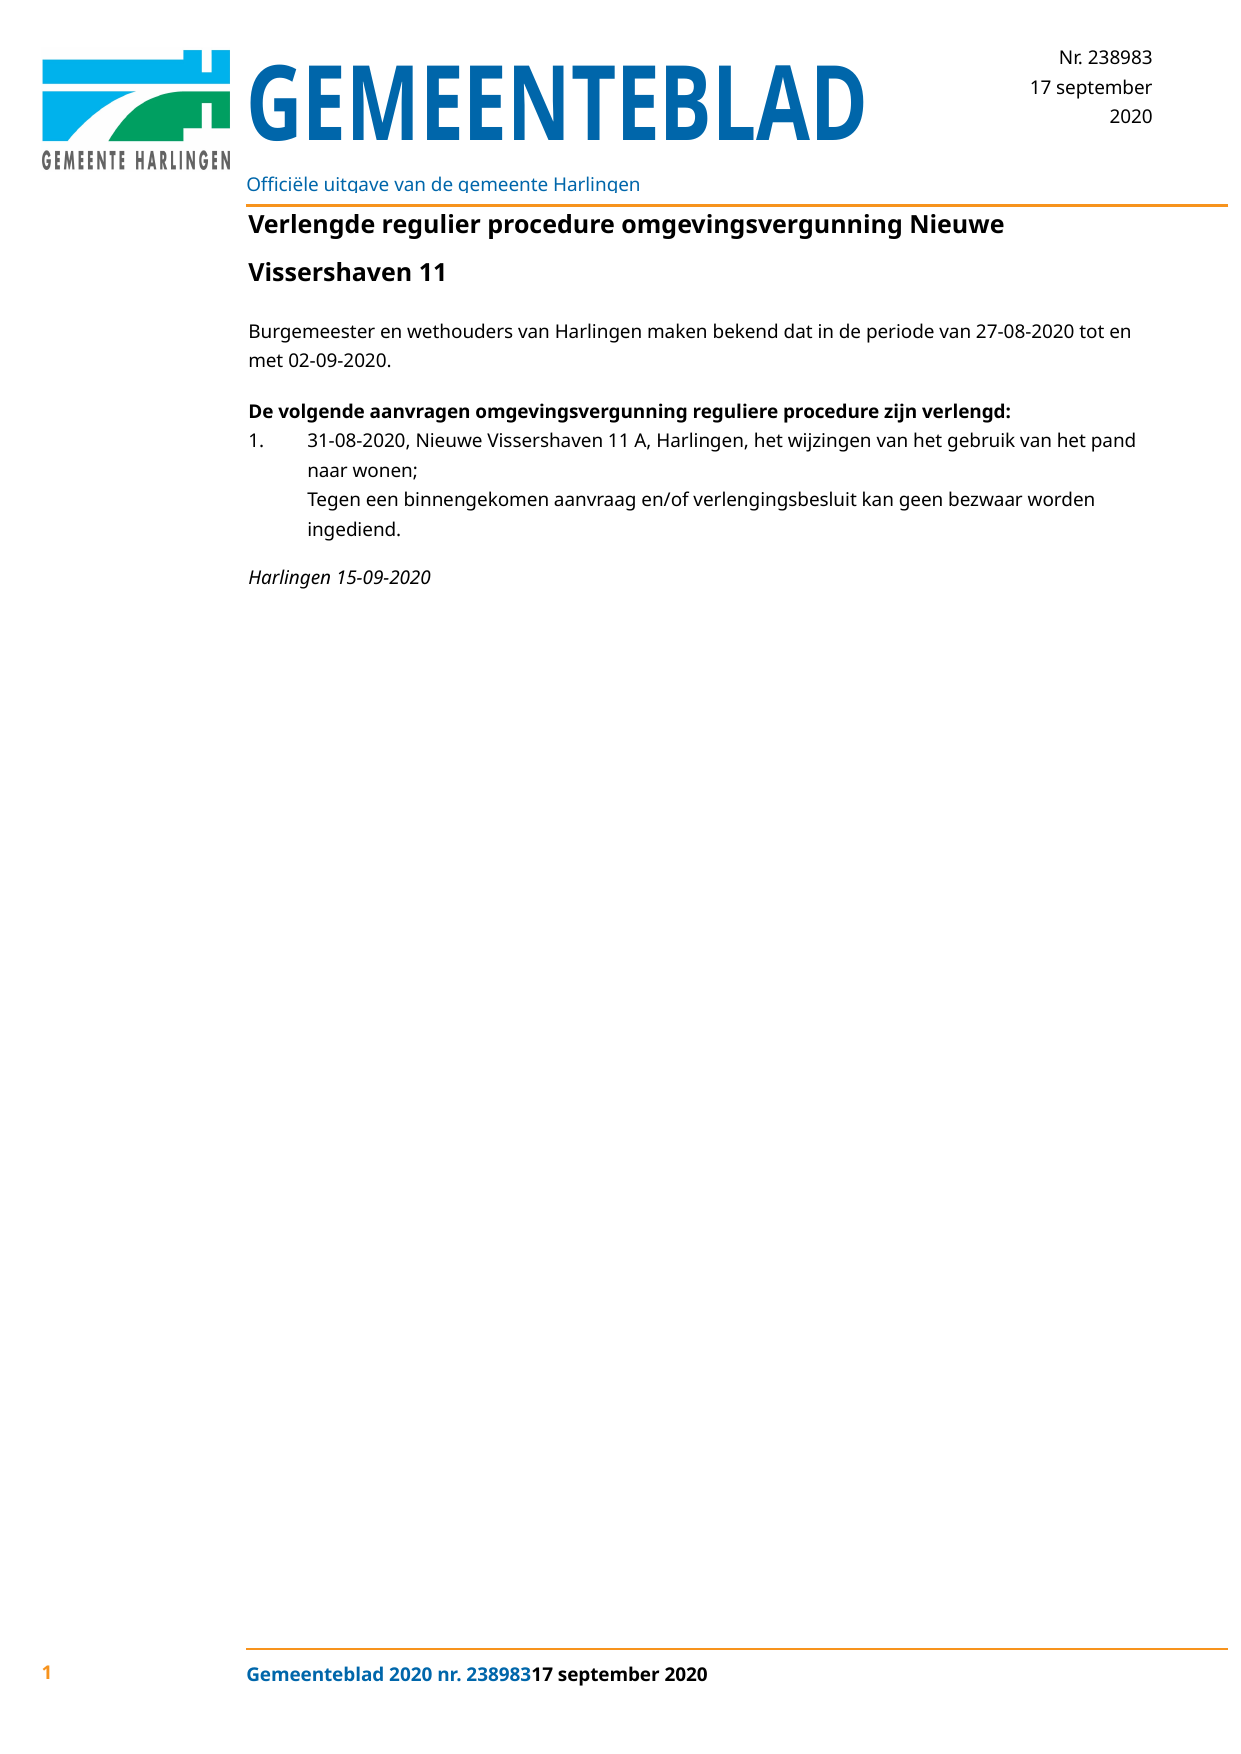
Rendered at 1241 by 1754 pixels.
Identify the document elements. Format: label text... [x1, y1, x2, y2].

text Harlingen 15-09-2020 [248, 564, 1152, 590]
picture [41, 47, 231, 172]
list 31-08-2020, Nieuwe Vissershaven 11 A, Harlingen, het wijzingen van het gebruik van het pand naar wonen; [248, 427, 1152, 483]
text De volgende aanvragen omgevingsvergunning reguliere procedure zijn verlengd: [248, 398, 1152, 424]
list Tegen een binnengekomen aanvraag en/of verlengingsbesluit kan geen bezwaar worden ingediend. [248, 487, 1152, 542]
text Burgemeester en wethouders van Harlingen maken bekend dat in de periode van 27-08-2020 tot en met 02-09-2020. [248, 318, 1152, 373]
text Verlengde regulier procedure omgevingsvergunning Nieuwe Vissershaven 11 [248, 207, 1152, 288]
